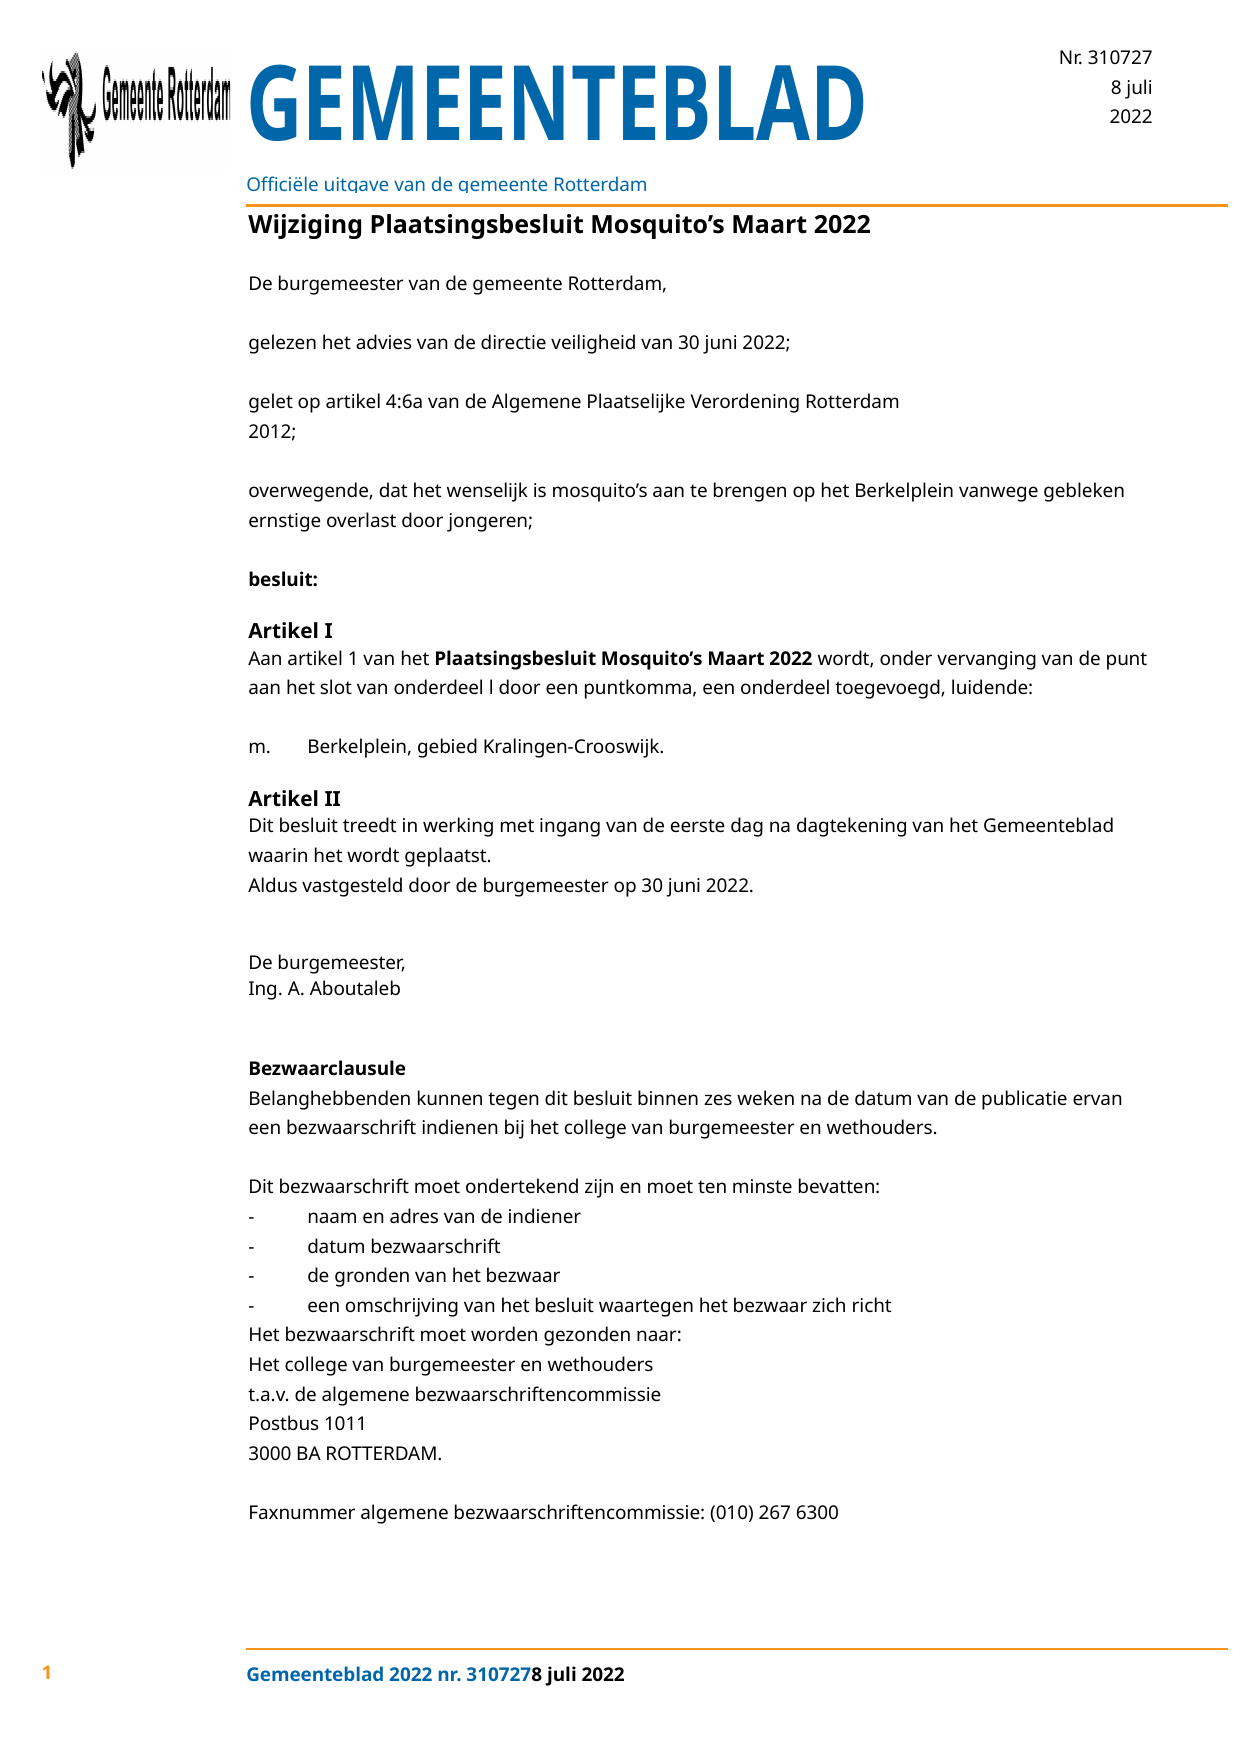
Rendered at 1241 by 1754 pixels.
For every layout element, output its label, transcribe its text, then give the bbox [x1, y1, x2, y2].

list een omschrijving van het besluit waartegen het bezwaar zich richt [248, 1292, 1152, 1318]
text Ing. A. Aboutaleb [248, 975, 1152, 1000]
text Aldus vastgesteld door de burgemeester op 30 juni 2022. [248, 872, 1152, 897]
list Berkelplein, gebied Kralingen-Crooswijk. [248, 734, 1152, 759]
text Belanghebbenden kunnen tegen dit besluit binnen zes weken na de datum van de publicatie ervan een bezwaarschrift indienen bij het college van burgemeester en wethouders. [248, 1085, 1152, 1140]
text Faxnummer algemene bezwaarschriftencommissie: (010) 267 6300 [248, 1499, 1152, 1525]
list datum bezwaarschrift [248, 1233, 1152, 1258]
text 2012; [248, 418, 1152, 444]
list naam en adres van de indiener [248, 1203, 1152, 1229]
text Postbus 1011 [248, 1410, 1152, 1436]
text Dit bezwaarschrift moet ondertekend zijn en moet ten minste bevatten: [248, 1174, 1152, 1199]
text Bezwaarclausule [248, 1055, 1152, 1081]
picture [41, 47, 231, 172]
text 3000 BA ROTTERDAM. [248, 1440, 1152, 1466]
text gelezen het advies van de directie veiligheid van 30 juni 2022; [248, 329, 1152, 355]
text gelet op artikel 4:6a van de Algemene Plaatselijke Verordening Rotterdam [248, 389, 1152, 414]
list de gronden van het bezwaar [248, 1262, 1152, 1288]
text besluit: [248, 566, 1152, 592]
text De burgemeester van de gemeente Rotterdam, [248, 270, 1152, 296]
text Wijziging Plaatsingsbesluit Mosquito’s Maart 2022 [248, 207, 1152, 241]
text De burgemeester, [248, 949, 1152, 975]
text Artikel I [248, 617, 1152, 645]
text Aan artikel 1 van het Plaatsingsbesluit Mosquito’s Maart 2022 wordt, onder vervanging van de punt aan het slot van onderdeel l door een puntkomma, een onderdeel toegevoegd, luidende: [248, 645, 1152, 700]
text Het college van burgemeester en wethouders [248, 1351, 1152, 1377]
text Het bezwaarschrift moet worden gezonden naar: [248, 1322, 1152, 1347]
text Dit besluit treedt in werking met ingang van de eerste dag na dagtekening van het Gemeenteblad waarin het wordt geplaatst. [248, 813, 1152, 868]
text overwegende, dat het wenselijk is mosquito’s aan te brengen op het Berkelplein vanwege gebleken ernstige overlast door jongeren; [248, 477, 1152, 533]
text Artikel II [248, 784, 1152, 813]
text t.a.v. de algemene bezwaarschriftencommissie [248, 1381, 1152, 1406]
